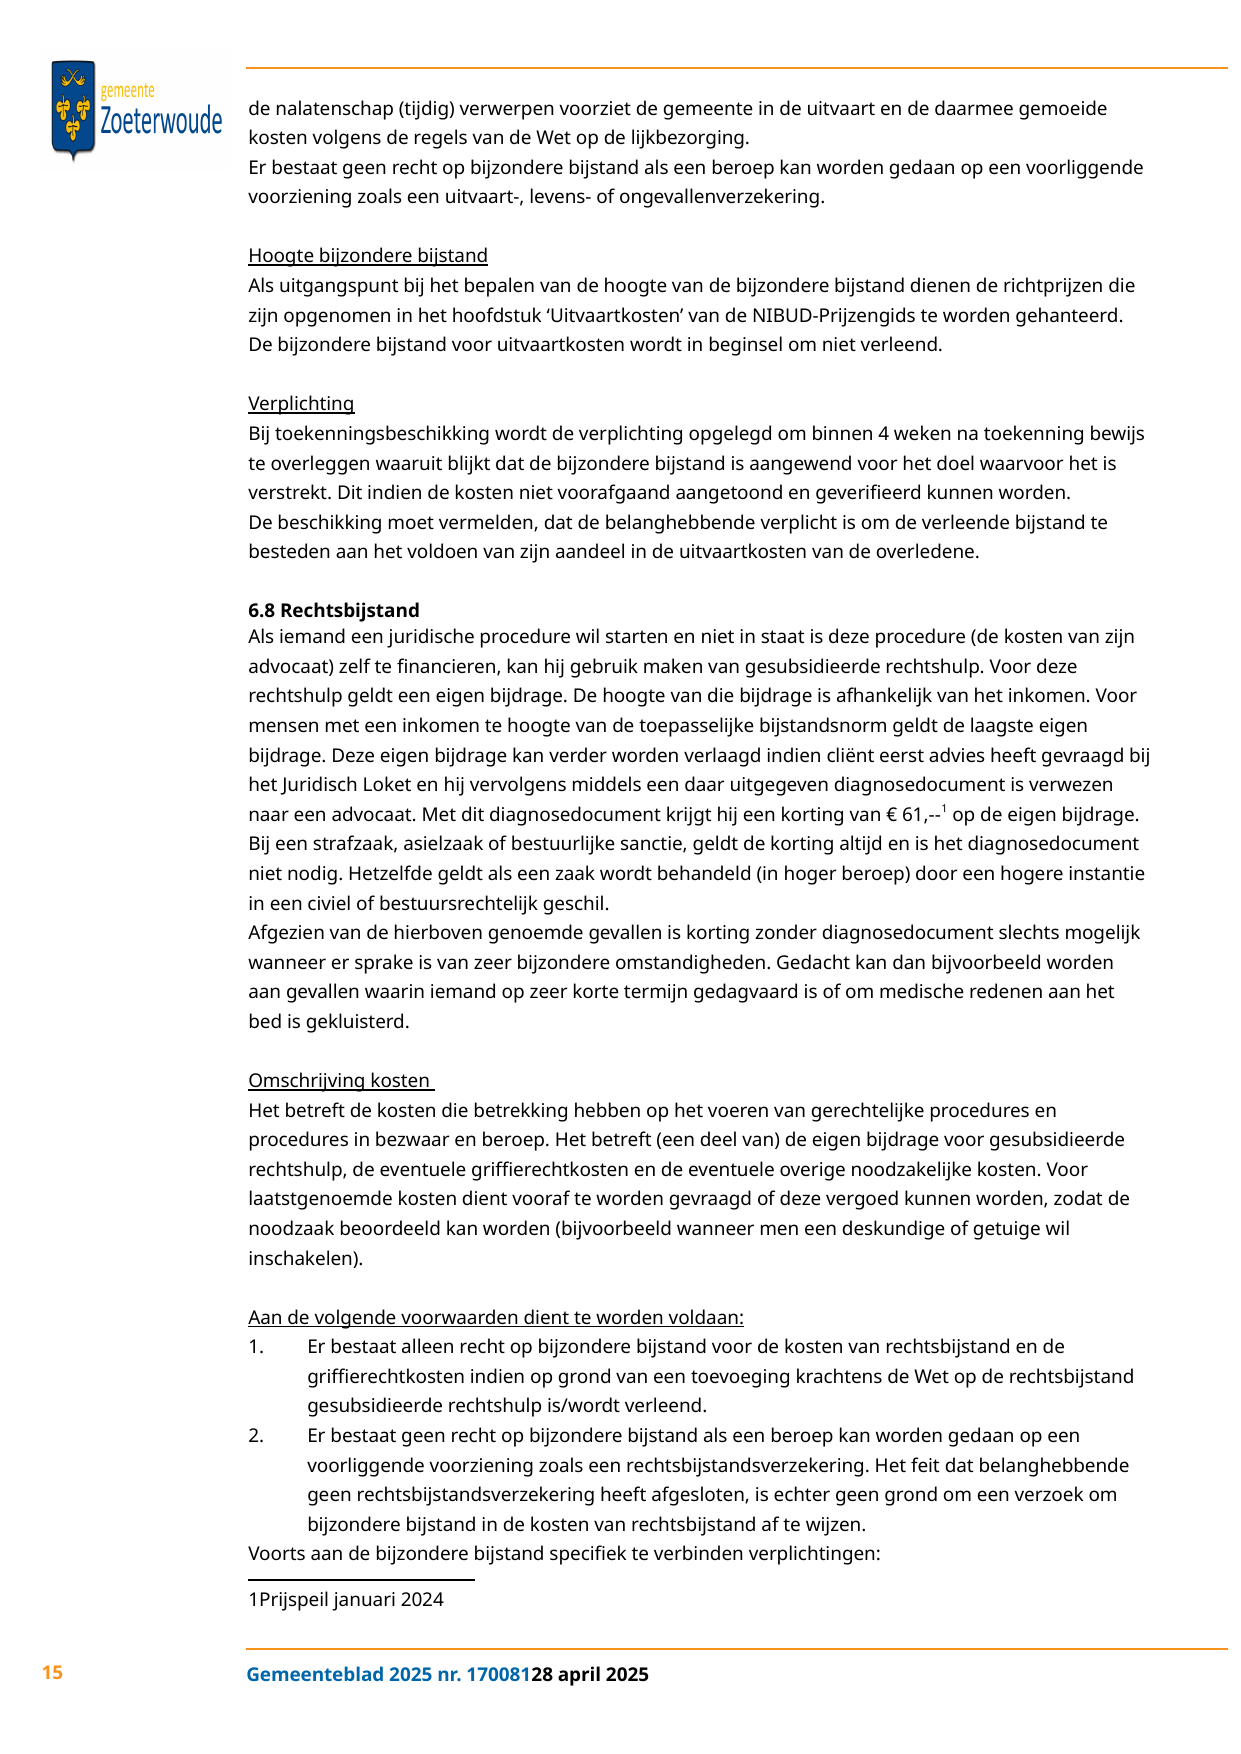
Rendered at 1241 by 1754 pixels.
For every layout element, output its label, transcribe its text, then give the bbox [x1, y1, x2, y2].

picture [41, 47, 231, 172]
text Omschrijving kosten [248, 1067, 1152, 1093]
text Bij toekenningsbeschikking wordt de verplichting opgelegd om binnen 4 weken na toekenning bewijs te overleggen waaruit blijkt dat de bijzondere bijstand is aangewend voor het doel waarvoor het is verstrekt. Dit indien de kosten niet voorafgaand aangetoond en geverifieerd kunnen worden. [248, 420, 1152, 505]
text Hoogte bijzondere bijstand [248, 243, 1152, 268]
text Als iemand een juridische procedure wil starten en niet in staat is deze procedure (de kosten van zijn advocaat) zelf te financieren, kan hij gebruik maken van gesubsidieerde rechtshulp. Voor deze rechtshulp geldt een eigen bijdrage. De hoogte van die bijdrage is afhankelijk van het inkomen. Voor mensen met een inkomen te hoogte van de toepasselijke bijstandsnorm geldt de laagste eigen bijdrage. Deze eigen bijdrage kan verder worden verlaagd indien cliënt eerst advies heeft gevraagd bij het Juridisch Loket en hij vervolgens middels een daar uitgegeven diagnosedocument is verwezen naar een advocaat. Met dit diagnosedocument krijgt hij een korting van € 61,-- op de eigen bijdrage. Bij een strafzaak, asielzaak of bestuurlijke sanctie, geldt de korting altijd en is het diagnosedocument niet nodig. Hetzelfde geldt als een zaak wordt behandeld (in hoger beroep) door een hogere instantie in een civiel of bestuursrechtelijk geschil. [248, 623, 1152, 915]
list Er bestaat alleen recht op bijzondere bijstand voor de kosten van rechtsbijstand en de griffierechtkosten indien op grond van een toevoeging krachtens de Wet op de rechtsbijstand gesubsidieerde rechtshulp is/wordt verleend. [248, 1333, 1152, 1418]
text Voorts aan de bijzondere bijstand specifiek te verbinden verplichtingen: [248, 1541, 1152, 1566]
text Aan de volgende voorwaarden dient te worden voldaan: [248, 1304, 1152, 1329]
text Afgezien van de hierboven genoemde gevallen is korting zonder diagnosedocument slechts mogelijk wanneer er sprake is van zeer bijzondere omstandigheden. Gedacht kan dan bijvoorbeeld worden aan gevallen waarin iemand op zeer korte termijn gedagvaard is of om medische redenen aan het bed is gekluisterd. [248, 919, 1152, 1034]
text Er bestaat geen recht op bijzondere bijstand als een beroep kan worden gedaan op een voorliggende voorziening zoals een uitvaart-, levens- of ongevallenverzekering. [248, 154, 1152, 209]
text 6.8 Rechtsbijstand [248, 598, 1152, 623]
text Het betreft de kosten die betrekking hebben op het voeren van gerechtelijke procedures en procedures in bezwaar en beroep. Het betreft (een deel van) de eigen bijdrage voor gesubsidieerde rechtshulp, de eventuele griffierechtkosten en de eventuele overige noodzakelijke kosten. Voor laatstgenoemde kosten dient vooraf te worden gevraagd of deze vergoed kunnen worden, zodat de noodzaak beoordeeld kan worden (bijvoorbeeld wanneer men een deskundige of getuige wil inschakelen). [248, 1097, 1152, 1270]
text de nalatenschap (tijdig) verwerpen voorziet de gemeente in de uitvaart en de daarmee gemoeide kosten volgens de regels van de Wet op de lijkbezorging. [248, 95, 1152, 150]
text Prijspeil januari 2024 [248, 1586, 1152, 1612]
text De beschikking moet vermelden, dat de belanghebbende verplicht is om de verleende bijstand te besteden aan het voldoen van zijn aandeel in de uitvaartkosten van de overledene. [248, 509, 1152, 564]
text Verplichting [248, 391, 1152, 416]
text Als uitgangspunt bij het bepalen van de hoogte van de bijzondere bijstand dienen de richtprijzen die zijn opgenomen in het hoofdstuk ‘Uitvaartkosten’ van de NIBUD-Prijzengids te worden gehanteerd. De bijzondere bijstand voor uitvaartkosten wordt in beginsel om niet verleend. [248, 272, 1152, 357]
list Er bestaat geen recht op bijzondere bijstand als een beroep kan worden gedaan op een voorliggende voorziening zoals een rechtsbijstandsverzekering. Het feit dat belanghebbende geen rechtsbijstandsverzekering heeft afgesloten, is echter geen grond om een verzoek om bijzondere bijstand in de kosten van rechtsbijstand af te wijzen. [248, 1422, 1152, 1537]
